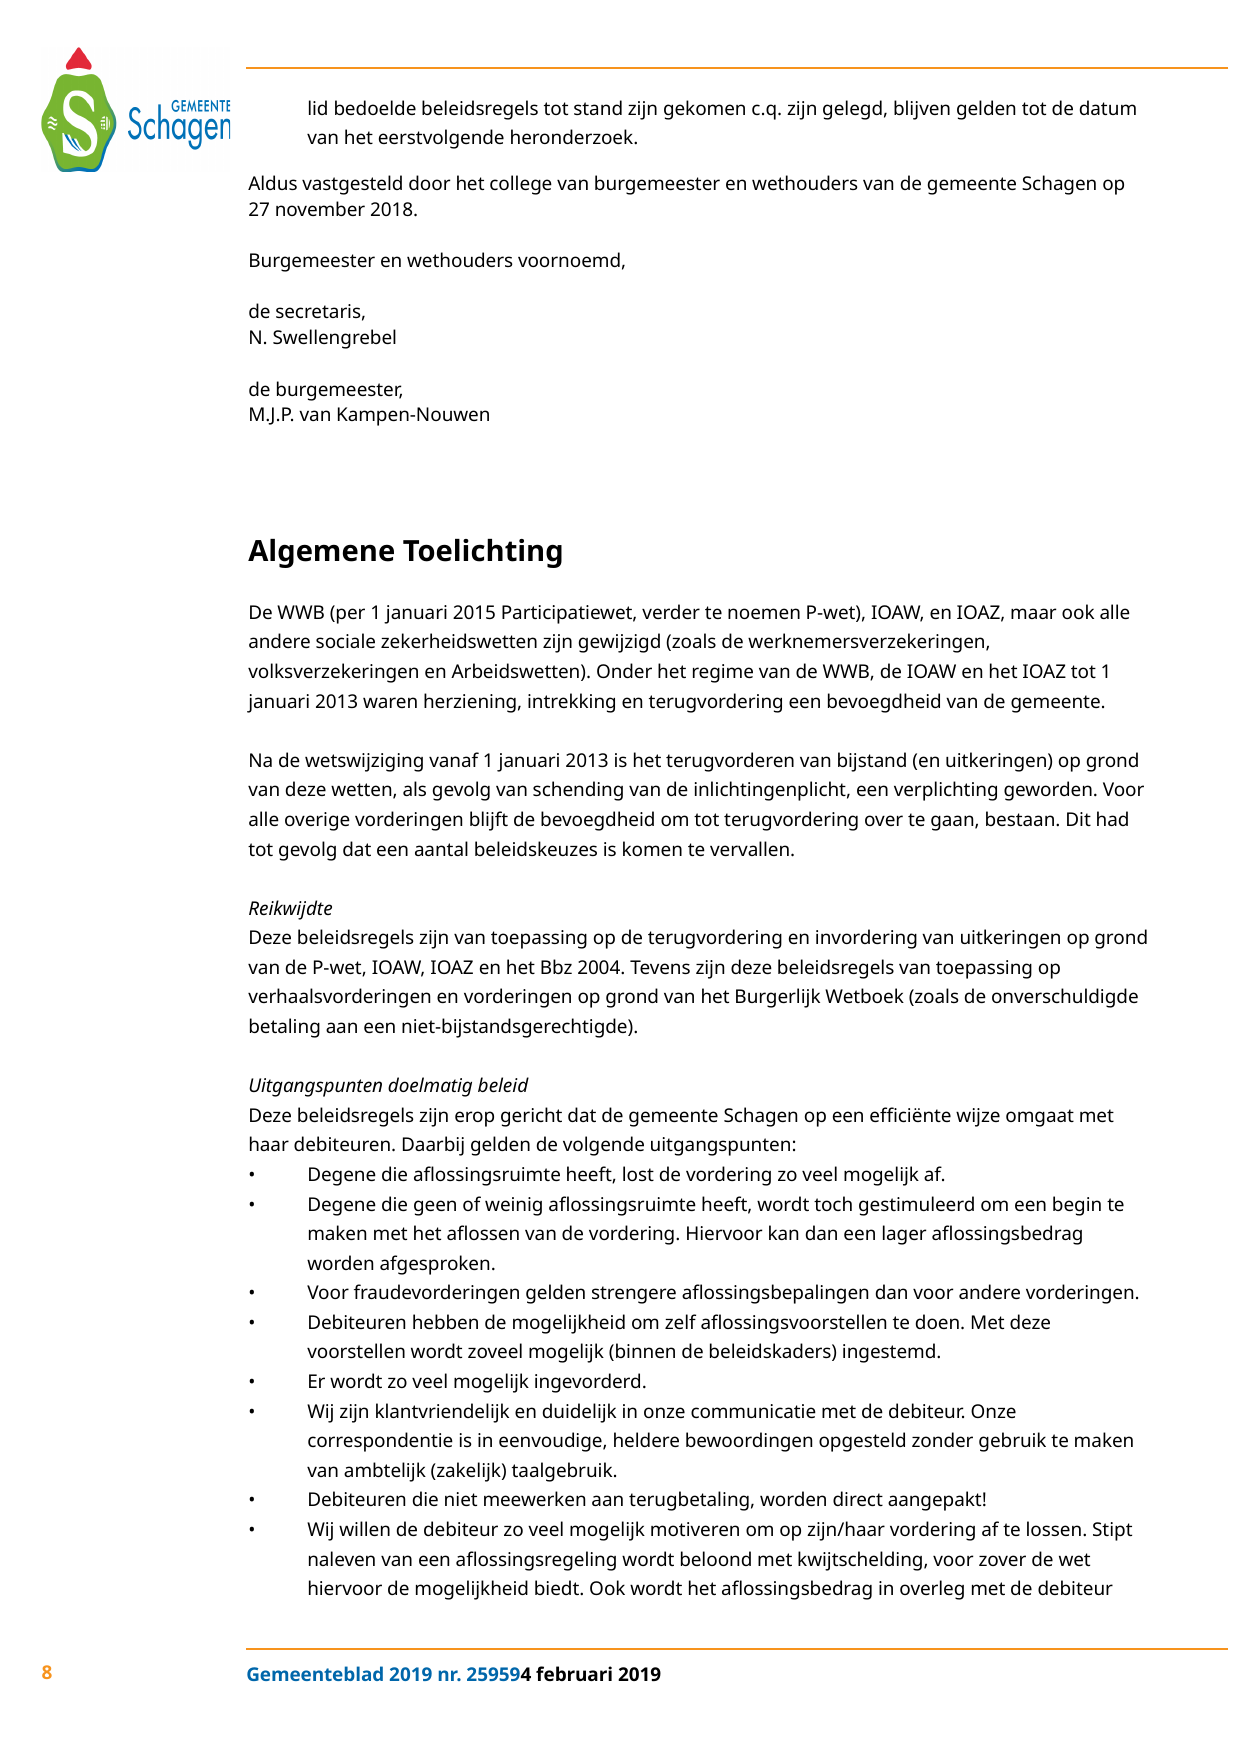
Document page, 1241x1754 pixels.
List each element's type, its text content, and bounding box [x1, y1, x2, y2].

picture [41, 47, 231, 172]
text Deze beleidsregels zijn erop gericht dat de gemeente Schagen op een efficiënte wijze omgaat met haar debiteuren. Daarbij gelden de volgende uitgangspunten: [248, 1102, 1152, 1157]
list Voor fraudevorderingen gelden strengere aflossingsbepalingen dan voor andere vorderingen. [248, 1279, 1152, 1305]
list Er wordt zo veel mogelijk ingevorderd. [248, 1368, 1152, 1394]
list Wij zijn klantvriendelijk en duidelijk in onze communicatie met de debiteur. Onze correspondentie is in eenvoudige, heldere bewoordingen opgesteld zonder gebruik te maken van ambtelijk (zakelijk) taalgebruik. [248, 1398, 1152, 1483]
text Aldus vastgesteld door het college van burgemeester en wethouders van de gemeente Schagen op 27 november 2018. [248, 170, 1152, 221]
text de burgemeester, [248, 376, 1152, 402]
list Degene die aflossingsruimte heeft, lost de vordering zo veel mogelijk af. [248, 1161, 1152, 1187]
list Debiteuren die niet meewerken aan terugbetaling, worden direct aangepakt! [248, 1487, 1152, 1512]
text Uitgangspunten doelmatig beleid [248, 1072, 1152, 1098]
list lid bedoelde beleidsregels tot stand zijn gekomen c.q. zijn gelegd, blijven gelden tot de datum van het eerstvolgende heronderzoek. [248, 95, 1152, 150]
text M.J.P. van Kampen-Nouwen [248, 402, 1152, 427]
list Wij willen de debiteur zo veel mogelijk motiveren om op zijn/haar vordering af te lossen. Stipt naleven van een aflossingsregeling wordt beloond met kwijtschelding, voor zover de wet hiervoor de mogelijkheid biedt. Ook wordt het aflossingsbedrag in overleg met de debiteur [248, 1516, 1152, 1601]
text Deze beleidsregels zijn van toepassing op de terugvordering en invordering van uitkeringen op grond van de P-wet, IOAW, IOAZ en het Bbz 2004. Tevens zijn deze beleidsregels van toepassing op verhaalsvorderingen en vorderingen op grond van het Burgerlijk Wetboek (zoals de onverschuldigde betaling aan een niet-bijstandsgerechtigde). [248, 924, 1152, 1039]
list Degene die geen of weinig aflossingsruimte heeft, wordt toch gestimuleerd om een begin te maken met het aflossen van de vordering. Hiervoor kan dan een lager aflossingsbedrag worden afgesproken. [248, 1191, 1152, 1276]
text Na de wetswijziging vanaf 1 januari 2013 is het terugvorderen van bijstand (en uitkeringen) op grond van deze wetten, als gevolg van schending van de inlichtingenplicht, een verplichting geworden. Voor alle overige vorderingen blijft de bevoegdheid om tot terugvordering over te gaan, bestaan. Dit had tot gevolg dat een aantal beleidskeuzes is komen te vervallen. [248, 747, 1152, 861]
text N. Swellengrebel [248, 324, 1152, 350]
text Burgemeester en wethouders voornoemd, [248, 247, 1152, 273]
text Algemene Toelichting [248, 530, 1152, 570]
text De WWB (per 1 januari 2015 Participatiewet, verder te noemen P-wet), IOAW, en IOAZ, maar ook alle andere sociale zekerheidswetten zijn gewijzigd (zoals de werknemersverzekeringen, volksverzekeringen en Arbeidswetten). Onder het regime van de WWB, de IOAW en het IOAZ tot 1 januari 2013 waren herziening, intrekking en terugvordering een bevoegdheid van de gemeente. [248, 599, 1152, 713]
text Reikwijdte [248, 895, 1152, 921]
list Debiteuren hebben de mogelijkheid om zelf aflossingsvoorstellen te doen. Met deze voorstellen wordt zoveel mogelijk (binnen de beleidskaders) ingestemd. [248, 1309, 1152, 1364]
text de secretaris, [248, 299, 1152, 324]
